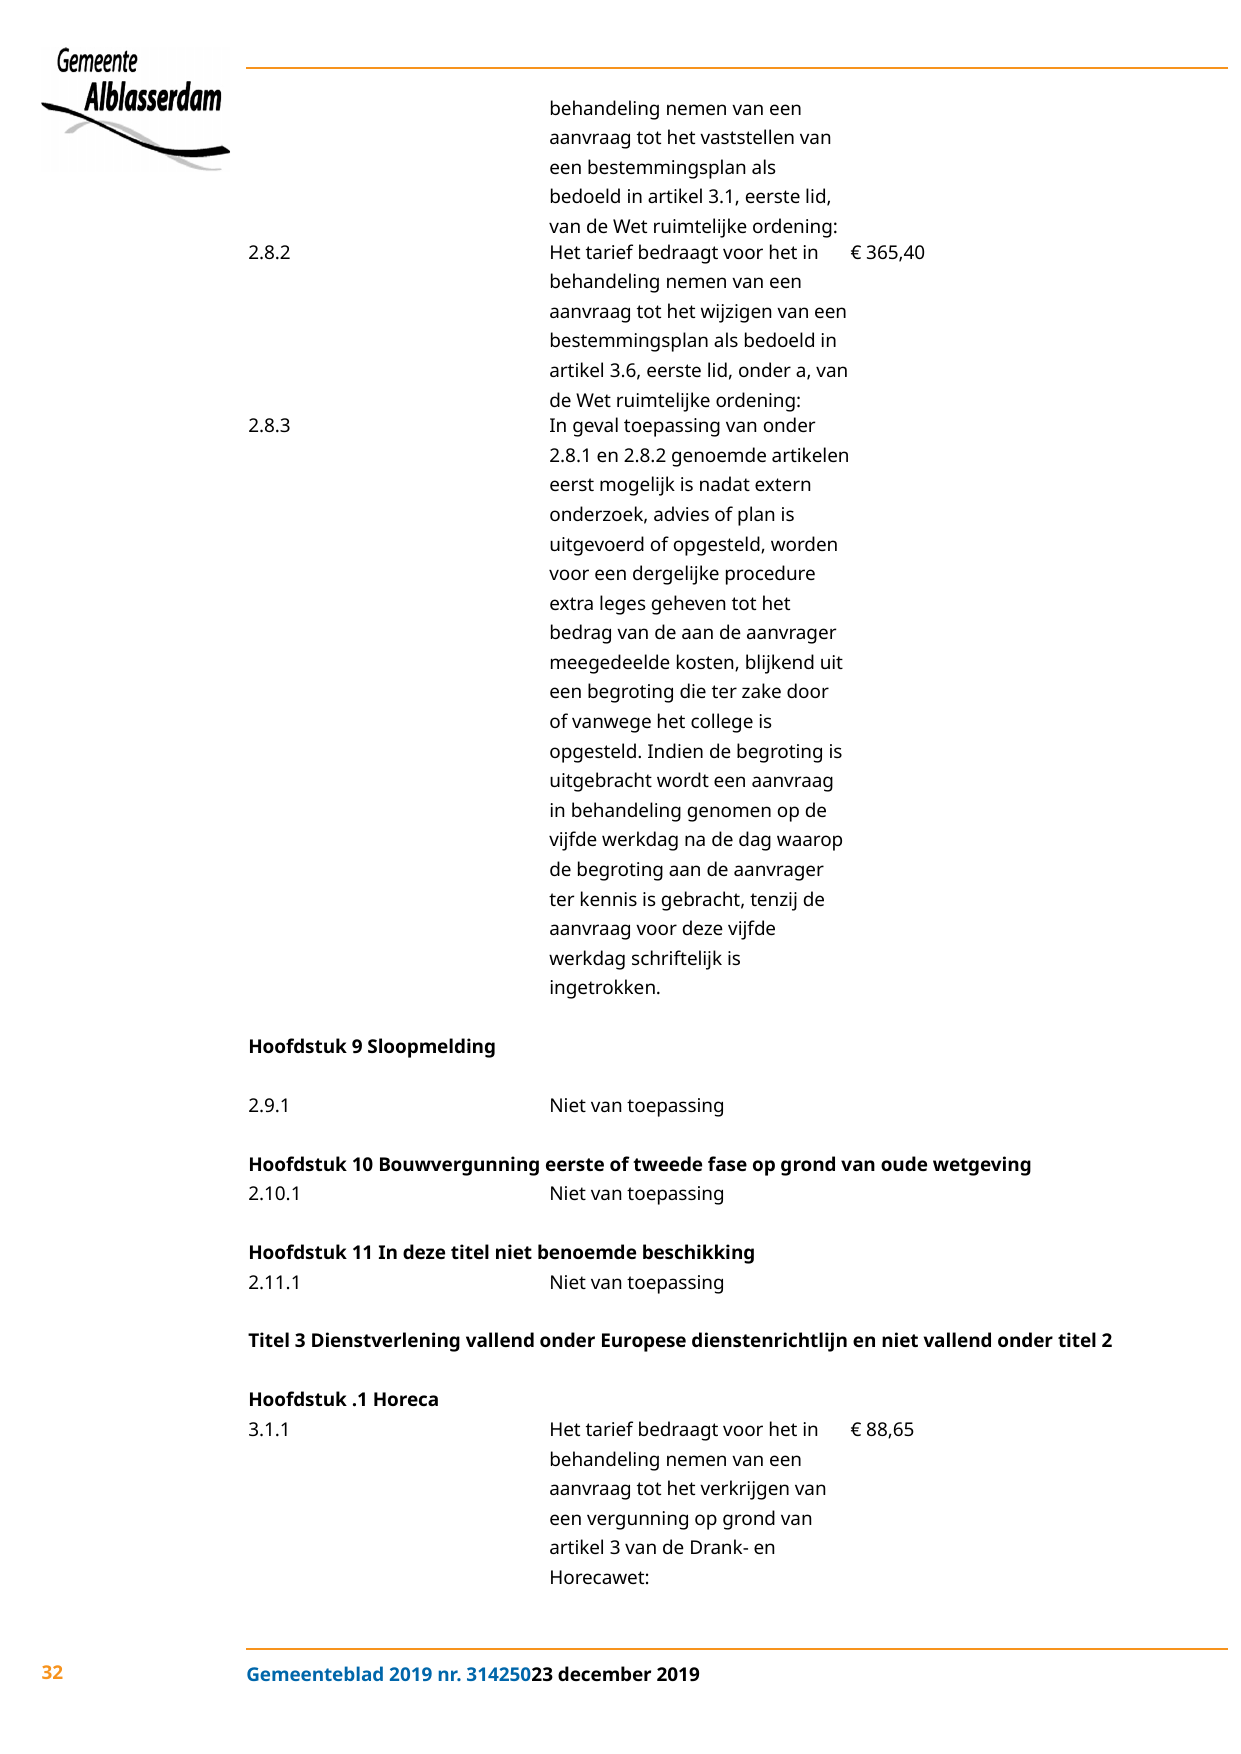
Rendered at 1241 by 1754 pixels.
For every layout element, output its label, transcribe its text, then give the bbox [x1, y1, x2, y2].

text Hoofdstuk 10 Bouwvergunning eerste of tweede fase op grond van oude wetgeving [248, 1151, 1152, 1177]
text Hoofdstuk 9 Sloopmelding [248, 1033, 1152, 1059]
table_header [850, 1269, 1152, 1294]
table_cell Het tarief bedraagt voor het in behandeling nemen van een aanvraag tot het wijzigen van een bestemmingsplan als bedoeld in artikel 3.6, eerste lid, onder a, van de Wet ruimtelijke ordening: [549, 239, 850, 412]
table_header 3.1.1 [248, 1416, 549, 1590]
table_header Niet van toepassing [549, 1181, 850, 1206]
table_header [850, 95, 1152, 239]
table_header 2.11.1 [248, 1269, 549, 1294]
table_cell 2.8.3 [248, 413, 549, 1000]
table_header [248, 95, 549, 239]
table_header Niet van toepassing [549, 1269, 850, 1294]
table_cell 2.8.2 [248, 239, 549, 412]
table_cell In geval toepassing van onder 2.8.1 en 2.8.2 genoemde artikelen eerst mogelijk is nadat extern onderzoek, advies of plan is uitgevoerd of opgesteld, worden voor een dergelijke procedure extra leges geheven tot het bedrag van de aan de aanvrager meegedeelde kosten, blijkend uit een begroting die ter zake door of vanwege het college is opgesteld. Indien de begroting is uitgebracht wordt een aanvraag in behandeling genomen op de vijfde werkdag na de dag waarop de begroting aan de aanvrager ter kennis is gebracht, tenzij de aanvraag voor deze vijfde werkdag schriftelijk is ingetrokken. [549, 413, 850, 1000]
table_header 2.10.1 [248, 1181, 549, 1206]
text Hoofdstuk .1 Horeca [248, 1387, 1152, 1412]
table_header [850, 1093, 1152, 1118]
table_cell [850, 413, 1152, 1000]
table_cell € 365,40 [850, 239, 1152, 412]
table_header behandeling nemen van een aanvraag tot het vaststellen van een bestemmingsplan als bedoeld in artikel 3.1, eerste lid, van de Wet ruimtelijke ordening: [549, 95, 850, 239]
table_header Niet van toepassing [549, 1093, 850, 1118]
table_header Het tarief bedraagt voor het in behandeling nemen van een aanvraag tot het verkrijgen van een vergunning op grond van artikel 3 van de Drank- en Horecawet: [549, 1416, 850, 1590]
table_header 2.9.1 [248, 1093, 549, 1118]
picture [41, 47, 231, 172]
text Hoofdstuk 11 In deze titel niet benoemde beschikking [248, 1239, 1152, 1265]
table_header [850, 1181, 1152, 1206]
text Titel 3 Dienstverlening vallend onder Europese dienstenrichtlijn en niet vallend onder titel 2 [248, 1327, 1152, 1353]
table_header € 88,65 [850, 1416, 1152, 1590]
